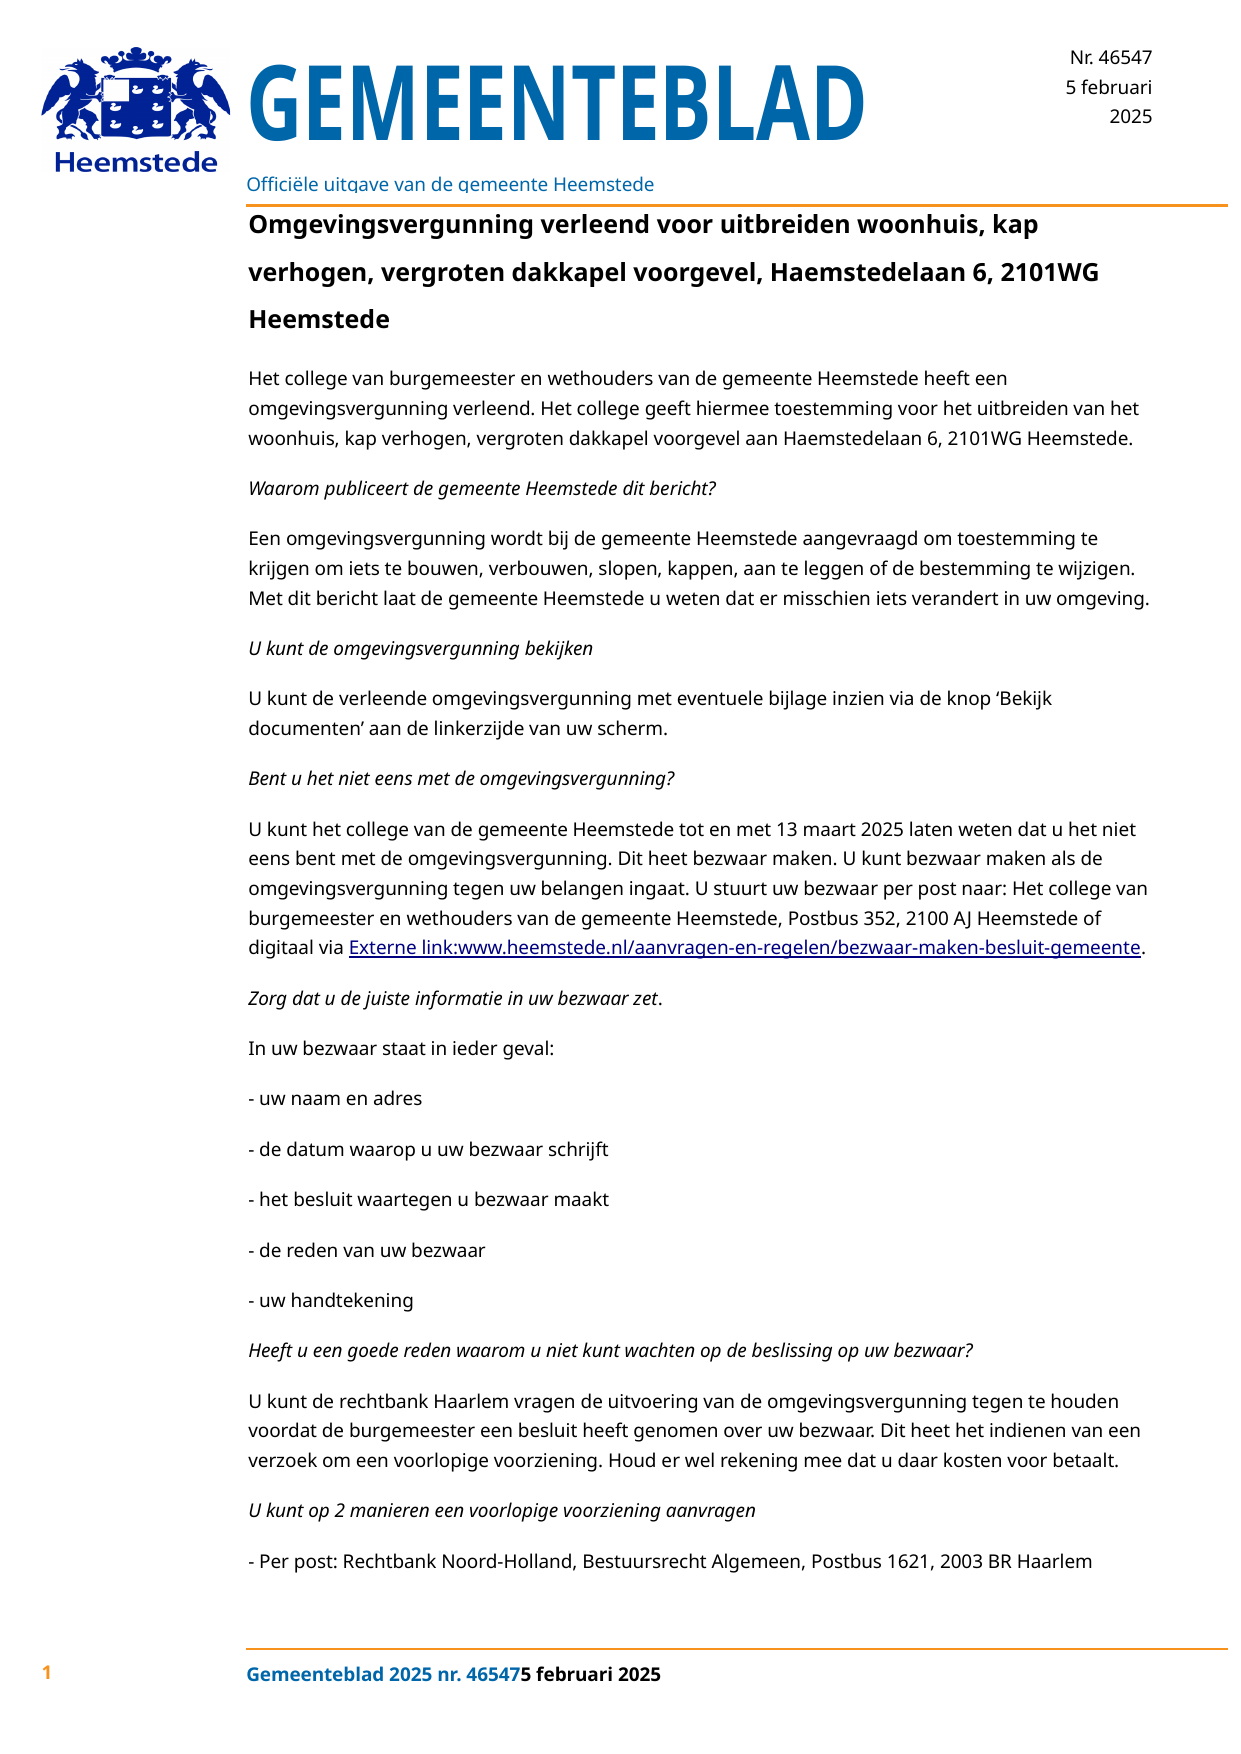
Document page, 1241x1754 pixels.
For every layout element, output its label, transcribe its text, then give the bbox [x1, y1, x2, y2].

text U kunt de omgevingsvergunning bekijken [248, 635, 1152, 661]
text U kunt op 2 manieren een voorlopige voorziening aanvragen [248, 1498, 1152, 1523]
text - Per post: Rechtbank Noord-Holland, Bestuursrecht Algemeen, Postbus 1621, 2003 BR Haarlem [248, 1548, 1152, 1574]
text - uw naam en adres [248, 1086, 1152, 1111]
text Bent u het niet eens met de omgevingsvergunning? [248, 766, 1152, 791]
text U kunt de verleende omgevingsvergunning met eventuele bijlage inzien via de knop ‘Bekijk documenten’ aan de linkerzijde van uw scherm. [248, 686, 1152, 741]
text - de datum waarop u uw bezwaar schrijft [248, 1136, 1152, 1162]
text Zorg dat u de juiste informatie in uw bezwaar zet. [248, 985, 1152, 1010]
text Omgevingsvergunning verleend voor uitbreiden woonhuis, kap verhogen, vergroten dakkapel voorgevel, Haemstedelaan 6, 2101WG Heemstede [248, 207, 1152, 336]
text Het college van burgemeester en wethouders van de gemeente Heemstede heeft een omgevingsvergunning verleend. Het college geeft hiermee toestemming voor het uitbreiden van het woonhuis, kap verhogen, vergroten dakkapel voorgevel aan Haemstedelaan 6, 2101WG Heemstede. [248, 366, 1152, 450]
text - het besluit waartegen u bezwaar maakt [248, 1186, 1152, 1212]
text - de reden van uw bezwaar [248, 1237, 1152, 1262]
text U kunt de rechtbank Haarlem vragen de uitvoering van de omgevingsvergunning tegen te houden voordat de burgemeester een besluit heeft genomen over uw bezwaar. Dit heet het indienen van een verzoek om een voorlopige voorziening. Houd er wel rekening mee dat u daar kosten voor betaalt. [248, 1388, 1152, 1473]
text Een omgevingsvergunning wordt bij de gemeente Heemstede aangevraagd om toestemming te krijgen om iets te bouwen, verbouwen, slopen, kappen, aan te leggen of de bestemming te wijzigen. Met dit bericht laat de gemeente Heemstede u weten dat er misschien iets verandert in uw omgeving. [248, 526, 1152, 610]
text Heeft u een goede reden waarom u niet kunt wachten op de beslissing op uw bezwaar? [248, 1338, 1152, 1363]
text In uw bezwaar staat in ieder geval: [248, 1035, 1152, 1061]
picture [41, 47, 231, 172]
text Waarom publiceert de gemeente Heemstede dit bericht? [248, 475, 1152, 501]
text - uw handtekening [248, 1287, 1152, 1313]
text U kunt het college van de gemeente Heemstede tot en met 13 maart 2025 laten weten dat u het niet eens bent met de omgevingsvergunning. Dit heet bezwaar maken. U kunt bezwaar maken als de omgevingsvergunning tegen uw belangen ingaat. U stuurt uw bezwaar per post naar: Het college van burgemeester en wethouders van de gemeente Heemstede, Postbus 352, 2100 AJ Heemstede of digitaal via Externe link:www.heemstede.nl/aanvragen-en-regelen/bezwaar-maken-besluit-gemeente. [248, 816, 1152, 960]
